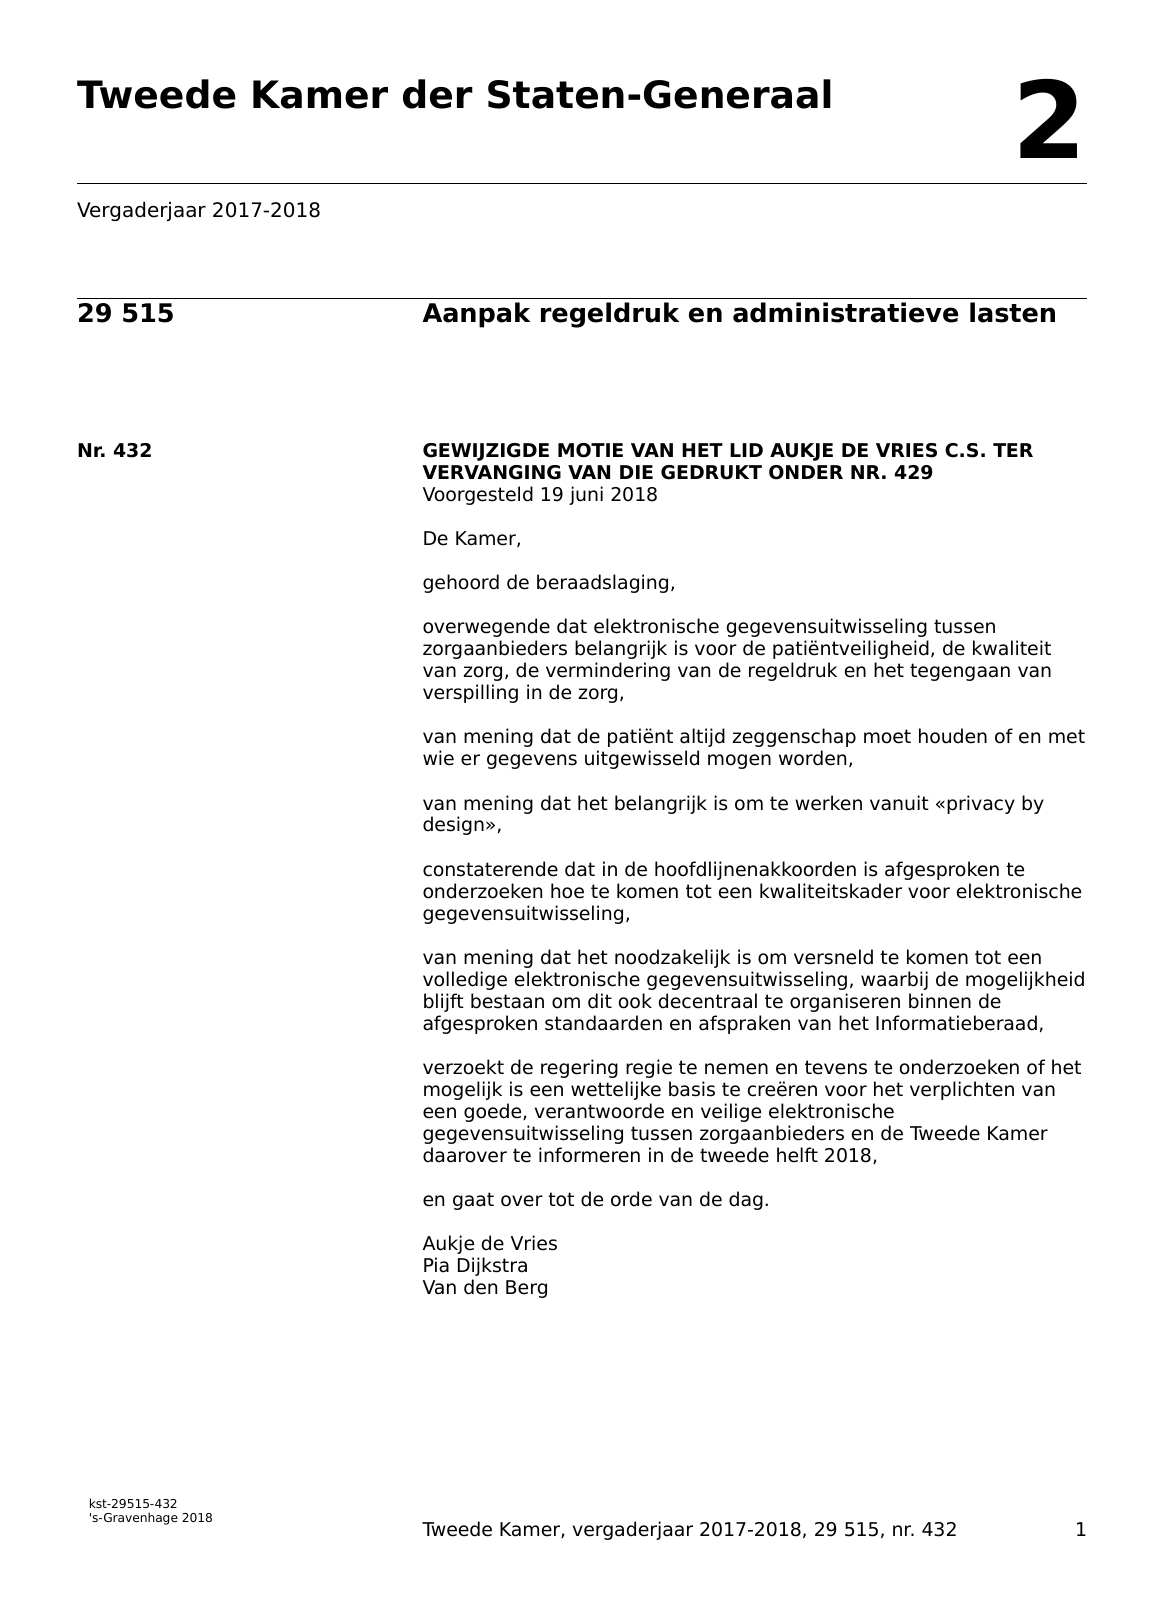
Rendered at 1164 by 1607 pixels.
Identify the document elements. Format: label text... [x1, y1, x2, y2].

text Van den Berg [422, 1277, 1087, 1299]
text van mening dat het belangrijk is om te werken vanuit «privacy by design», [422, 792, 1087, 836]
text 's-Gravenhage 2018 [88, 1511, 323, 1525]
text en gaat over tot de orde van de dag. [422, 1189, 1087, 1211]
text Voorgesteld 19 juni 2018 [422, 484, 1087, 506]
text verzoekt de regering regie te nemen en tevens te onderzoeken of het mogelijk is een wettelijke basis te creëren voor het verplichten van een goede, verantwoorde en veilige elektronische gegevensuitwisseling tussen zorgaanbieders en de Tweede Kamer daarover te informeren in de tweede helft 2018, [422, 1057, 1087, 1167]
text Pia Dijkstra [422, 1255, 1087, 1277]
text overwegende dat elektronische gegevensuitwisseling tussen zorgaanbieders belangrijk is voor de patiëntveiligheid, de kwaliteit van zorg, de vermindering van de regeldruk en het tegengaan van verspilling in de zorg, [422, 616, 1087, 704]
text kst-29515-432 [88, 1497, 323, 1511]
text constaterende dat in de hoofdlijnenakkoorden is afgesproken te onderzoeken hoe te komen tot een kwaliteitskader voor elektronische gegevensuitwisseling, [422, 858, 1087, 924]
table_header Tweede Kamer der Staten-Generaal [77, 59, 886, 183]
text van mening dat de patiënt altijd zeggenschap moet houden of en met wie er gegevens uitgewisseld mogen worden, [422, 726, 1087, 770]
text van mening dat het noodzakelijk is om versneld te komen tot een volledige elektronische gegevensuitwisseling, waarbij de mogelijkheid blijft bestaan om dit ook decentraal te organiseren binnen de afgesproken standaarden en afspraken van het Informatieberaad, [422, 947, 1087, 1034]
text De Kamer, [422, 528, 1087, 550]
subtitle Nr. 432 GEWIJZIGDE MOTIE VAN HET LID AUKJE DE VRIES C.S. TER VERVANGING VAN DIE GEDRUKT ONDER NR. 429 [77, 440, 1087, 484]
subtitle 29 515 Aanpak regeldruk en administratieve lasten [77, 299, 1087, 329]
table_header 2 [886, 59, 1087, 183]
text Aukje de Vries [422, 1233, 1087, 1255]
text gehoord de beraadslaging, [422, 572, 1087, 594]
table_cell Vergaderjaar 2017-2018 [77, 184, 1087, 298]
